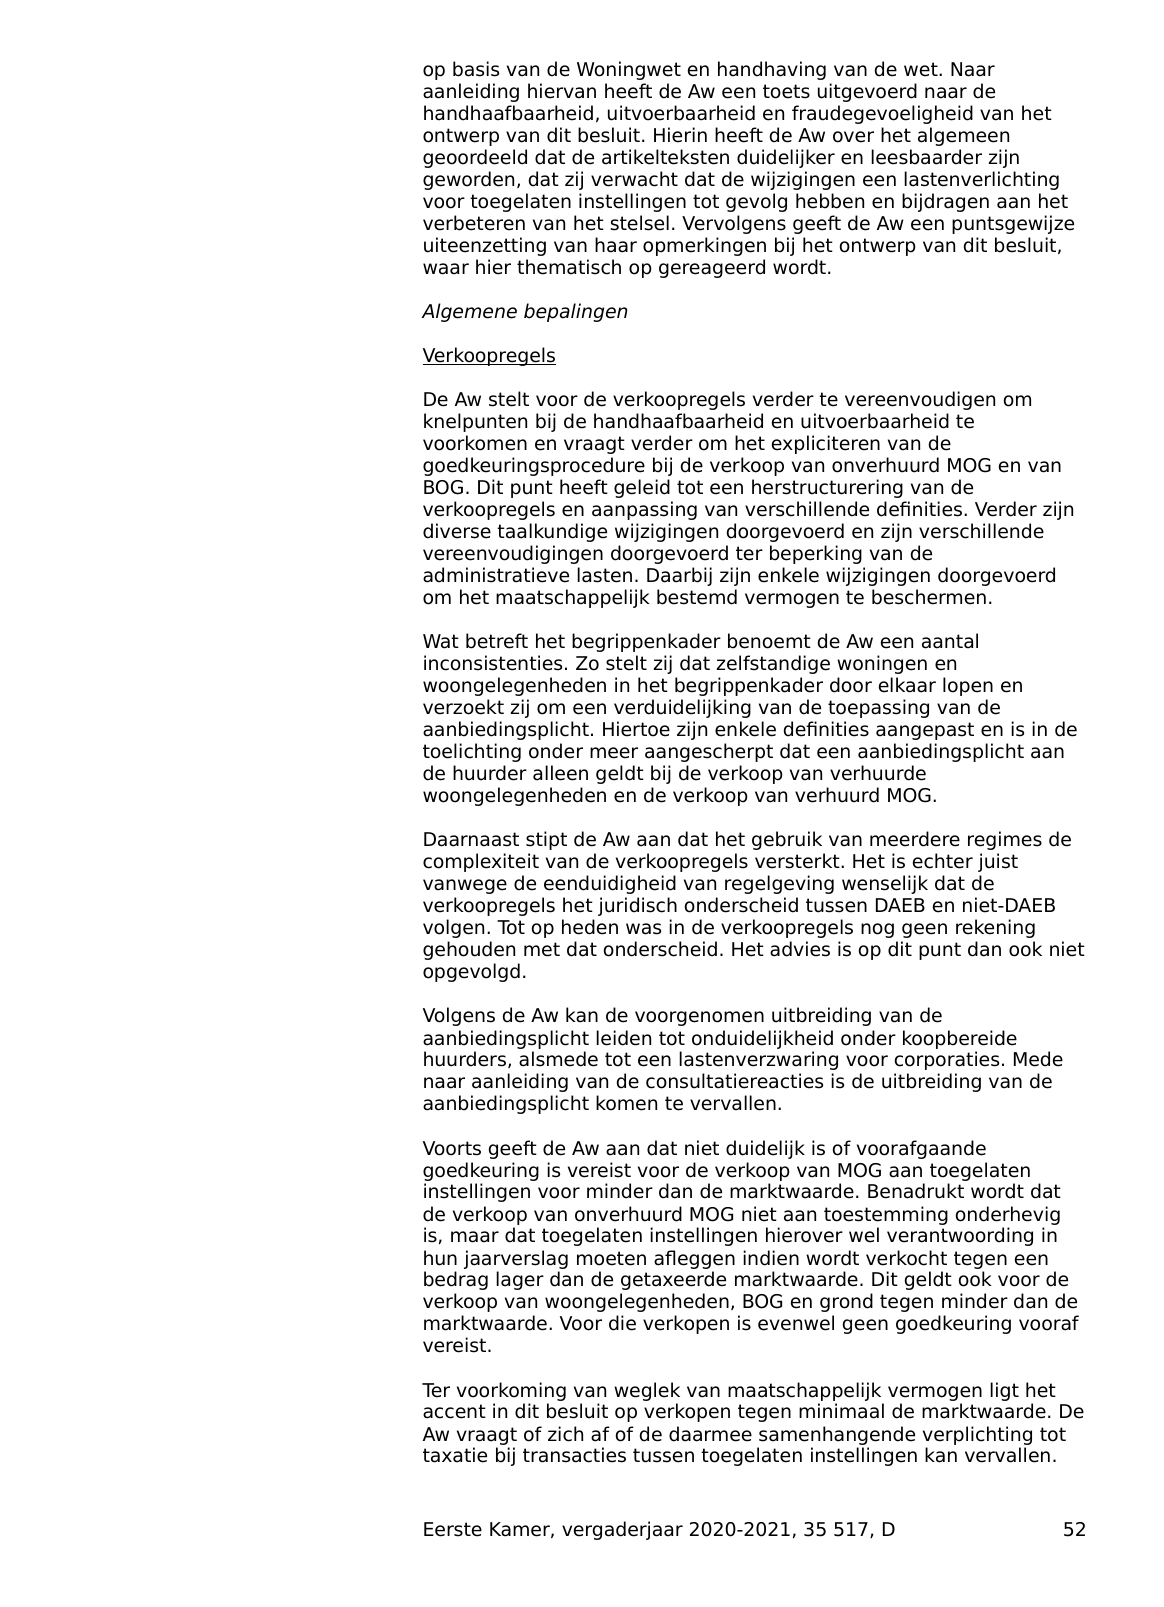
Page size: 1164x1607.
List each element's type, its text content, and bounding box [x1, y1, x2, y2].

text Daarnaast stipt de Aw aan dat het gebruik van meerdere regimes de complexiteit van de verkoopregels versterkt. Het is echter juist vanwege de eenduidigheid van regelgeving wenselijk dat de verkoopregels het juridisch onderscheid tussen DAEB en niet-DAEB volgen. Tot op heden was in de verkoopregels nog geen rekening gehouden met dat onderscheid. Het advies is op dit punt dan ook niet opgevolgd. [422, 829, 1087, 983]
text Wat betreft het begrippenkader benoemt de Aw een aantal inconsistenties. Zo stelt zij dat zelfstandige woningen en woongelegenheden in het begrippenkader door elkaar lopen en verzoekt zij om een verduidelijking van de toepassing van de aanbiedingsplicht. Hiertoe zijn enkele definities aangepast en is in de toelichting onder meer aangescherpt dat een aanbiedingsplicht aan de huurder alleen geldt bij de verkoop van verhuurde woongelegenheden en de verkoop van verhuurd MOG. [422, 631, 1087, 807]
subtitle Algemene bepalingen [422, 301, 1087, 323]
subtitle Verkoopregels [422, 345, 1087, 367]
text op basis van de Woningwet en handhaving van de wet. Naar aanleiding hiervan heeft de Aw een toets uitgevoerd naar de handhaafbaarheid, uitvoerbaarheid en fraudegevoeligheid van het ontwerp van dit besluit. Hierin heeft de Aw over het algemeen geoordeeld dat de artikelteksten duidelijker en leesbaarder zijn geworden, dat zij verwacht dat de wijzigingen een lastenverlichting voor toegelaten instellingen tot gevolg hebben en bijdragen aan het verbeteren van het stelsel. Vervolgens geeft de Aw een puntsgewijze uiteenzetting van haar opmerkingen bij het ontwerp van dit besluit, waar hier thematisch op gereageerd wordt. [422, 59, 1087, 279]
text Volgens de Aw kan de voorgenomen uitbreiding van de aanbiedingsplicht leiden tot onduidelijkheid onder koopbereide huurders, alsmede tot een lastenverzwaring voor corporaties. Mede naar aanleiding van de consultatiereacties is de uitbreiding van de aanbiedingsplicht komen te vervallen. [422, 1005, 1087, 1115]
text Ter voorkoming van weglek van maatschappelijk vermogen ligt het accent in dit besluit op verkopen tegen minimaal de marktwaarde. De Aw vraagt of zich af of de daarmee samenhangende verplichting tot taxatie bij transacties tussen toegelaten instellingen kan vervallen. [422, 1379, 1087, 1467]
text De Aw stelt voor de verkoopregels verder te vereenvoudigen om knelpunten bij de handhaafbaarheid en uitvoerbaarheid te voorkomen en vraagt verder om het expliciteren van de goedkeuringsprocedure bij de verkoop van onverhuurd MOG en van BOG. Dit punt heeft geleid tot een herstructurering van de verkoopregels en aanpassing van verschillende definities. Verder zijn diverse taalkundige wijzigingen doorgevoerd en zijn verschillende vereenvoudigingen doorgevoerd ter beperking van de administratieve lasten. Daarbij zijn enkele wijzigingen doorgevoerd om het maatschappelijk bestemd vermogen te beschermen. [422, 389, 1087, 609]
text Voorts geeft de Aw aan dat niet duidelijk is of voorafgaande goedkeuring is vereist voor de verkoop van MOG aan toegelaten instellingen voor minder dan de marktwaarde. Benadrukt wordt dat de verkoop van onverhuurd MOG niet aan toestemming onderhevig is, maar dat toegelaten instellingen hierover wel verantwoording in hun jaarverslag moeten afleggen indien wordt verkocht tegen een bedrag lager dan de getaxeerde marktwaarde. Dit geldt ook voor de verkoop van woongelegenheden, BOG en grond tegen minder dan de marktwaarde. Voor die verkopen is evenwel geen goedkeuring vooraf vereist. [422, 1137, 1087, 1357]
